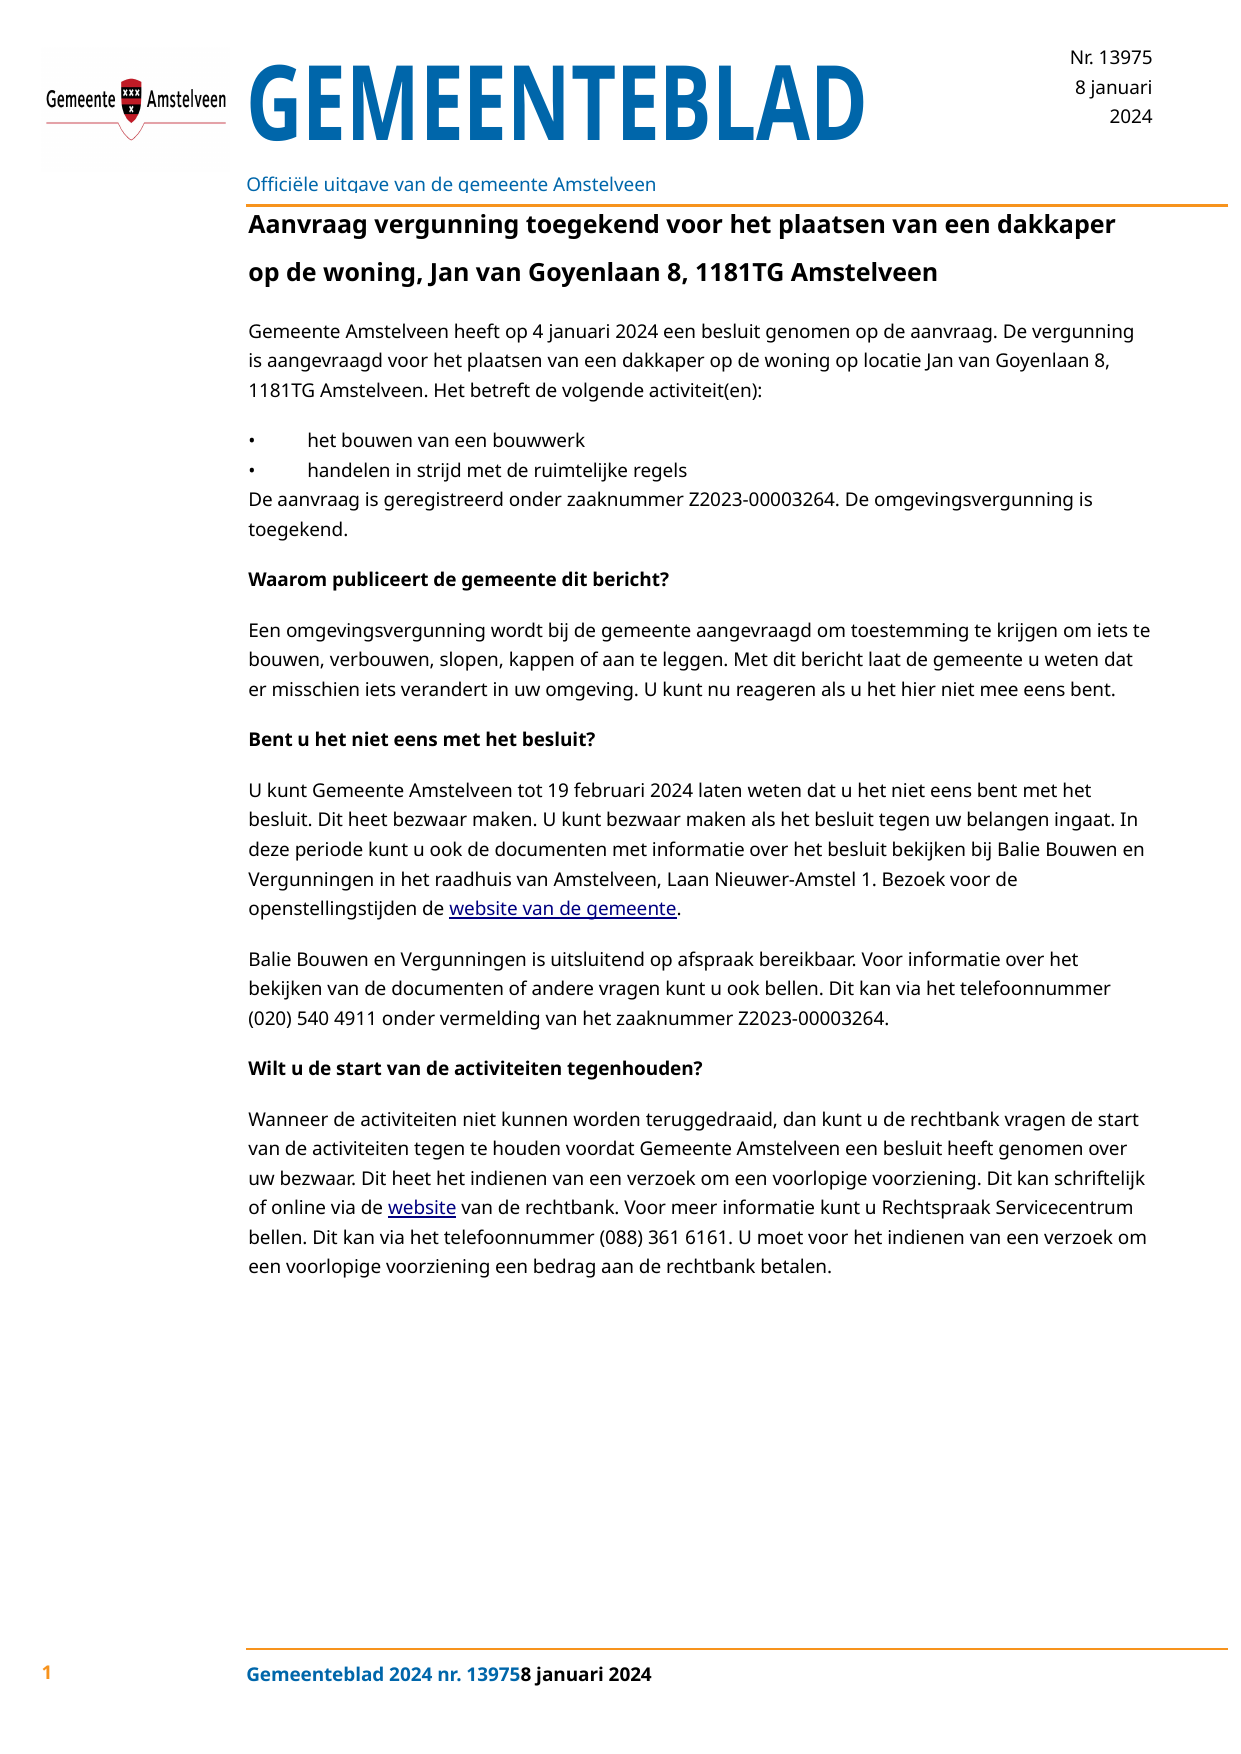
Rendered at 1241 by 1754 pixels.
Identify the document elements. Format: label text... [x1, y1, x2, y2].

text De aanvraag is geregistreerd onder zaaknummer Z2023-00003264. De omgevingsvergunning is toegekend. [248, 487, 1152, 542]
text Wanneer de activiteiten niet kunnen worden teruggedraaid, dan kunt u de rechtbank vragen de start van de activiteiten tegen te houden voordat Gemeente Amstelveen een besluit heeft genomen over uw bezwaar. Dit heet het indienen van een verzoek om een voorlopige voorziening. Dit kan schriftelijk of online via de website van de rechtbank. Voor meer informatie kunt u Rechtspraak Servicecentrum bellen. Dit kan via het telefoonnummer (088) 361 6161. U moet voor het indienen van een verzoek om een voorlopige voorziening een bedrag aan de rechtbank betalen. [248, 1106, 1152, 1279]
text Wilt u de start van de activiteiten tegenhouden? [248, 1055, 1152, 1081]
text U kunt Gemeente Amstelveen tot 19 februari 2024 laten weten dat u het niet eens bent met het besluit. Dit heet bezwaar maken. U kunt bezwaar maken als het besluit tegen uw belangen ingaat. In deze periode kunt u ook de documenten met informatie over het besluit bekijken bij Balie Bouwen en Vergunningen in het raadhuis van Amstelveen, Laan Nieuwer-Amstel 1. Bezoek voor de openstellingstijden de website van de gemeente. [248, 777, 1152, 921]
text Een omgevingsvergunning wordt bij de gemeente aangevraagd om toestemming te krijgen om iets te bouwen, verbouwen, slopen, kappen of aan te leggen. Met dit bericht laat de gemeente u weten dat er misschien iets verandert in uw omgeving. U kunt nu reageren als u het hier niet mee eens bent. [248, 617, 1152, 702]
text Aanvraag vergunning toegekend voor het plaatsen van een dakkaper op de woning, Jan van Goyenlaan 8, 1181TG Amstelveen [248, 207, 1152, 288]
text Bent u het niet eens met het besluit? [248, 727, 1152, 752]
text Balie Bouwen en Vergunningen is uitsluitend op afspraak bereikbaar. Voor informatie over het bekijken van de documenten of andere vragen kunt u ook bellen. Dit kan via het telefoonnummer (020) 540 4911 onder vermelding van het zaaknummer Z2023-00003264. [248, 946, 1152, 1031]
list handelen in strijd met de ruimtelijke regels [248, 457, 1152, 483]
text Waarom publiceert de gemeente dit bericht? [248, 567, 1152, 592]
list het bouwen van een bouwwerk [248, 427, 1152, 453]
picture [41, 47, 231, 172]
text Gemeente Amstelveen heeft op 4 januari 2024 een besluit genomen op de aanvraag. De vergunning is aangevraagd voor het plaatsen van een dakkaper op de woning op locatie Jan van Goyenlaan 8, 1181TG Amstelveen. Het betreft de volgende activiteit(en): [248, 318, 1152, 403]
